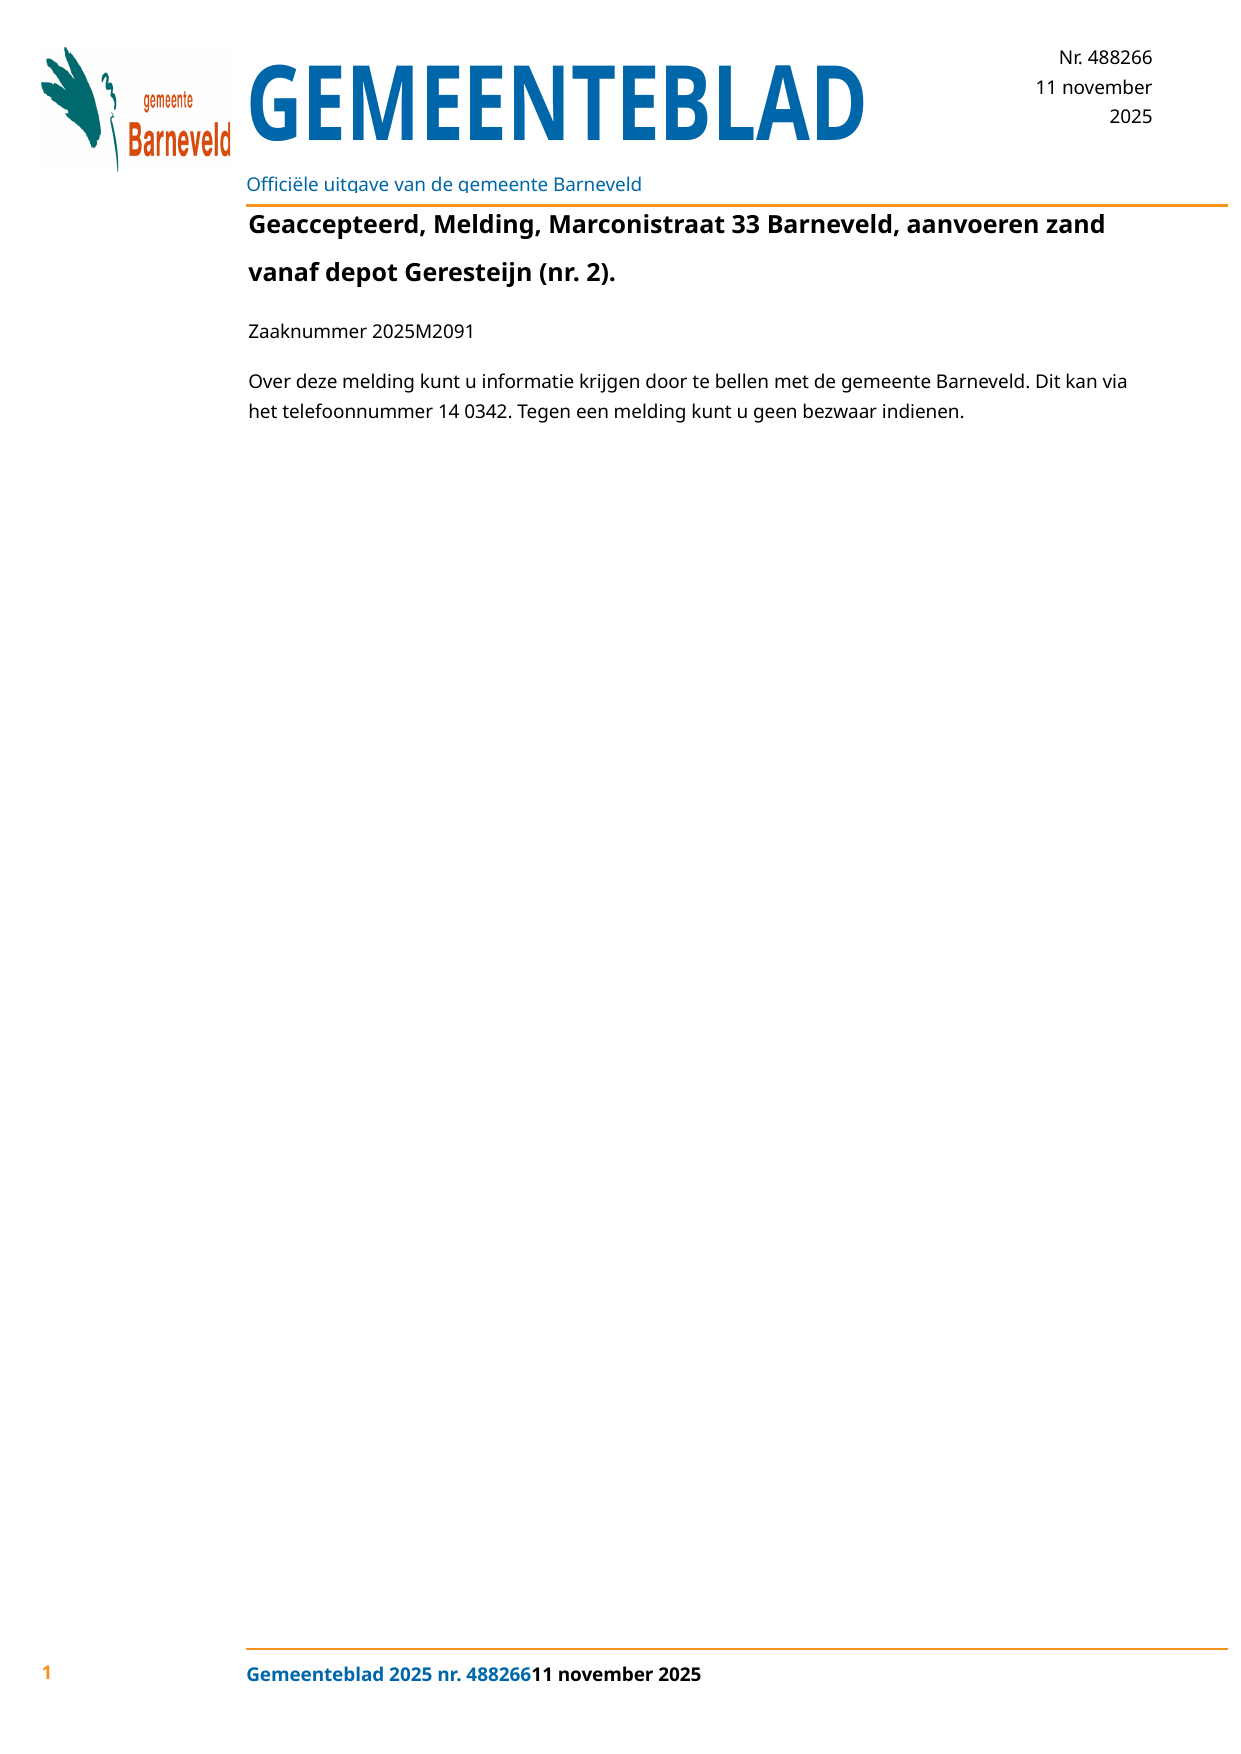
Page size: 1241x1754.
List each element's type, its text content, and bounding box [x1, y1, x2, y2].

picture [41, 47, 231, 172]
text Geaccepteerd, Melding, Marconistraat 33 Barneveld, aanvoeren zand vanaf depot Geresteijn (nr. 2). [248, 207, 1152, 288]
text Zaaknummer 2025M2091 [248, 318, 1152, 344]
text Over deze melding kunt u informatie krijgen door te bellen met de gemeente Barneveld. Dit kan via het telefoonnummer 14 0342. Tegen een melding kunt u geen bezwaar indienen. [248, 368, 1152, 424]
